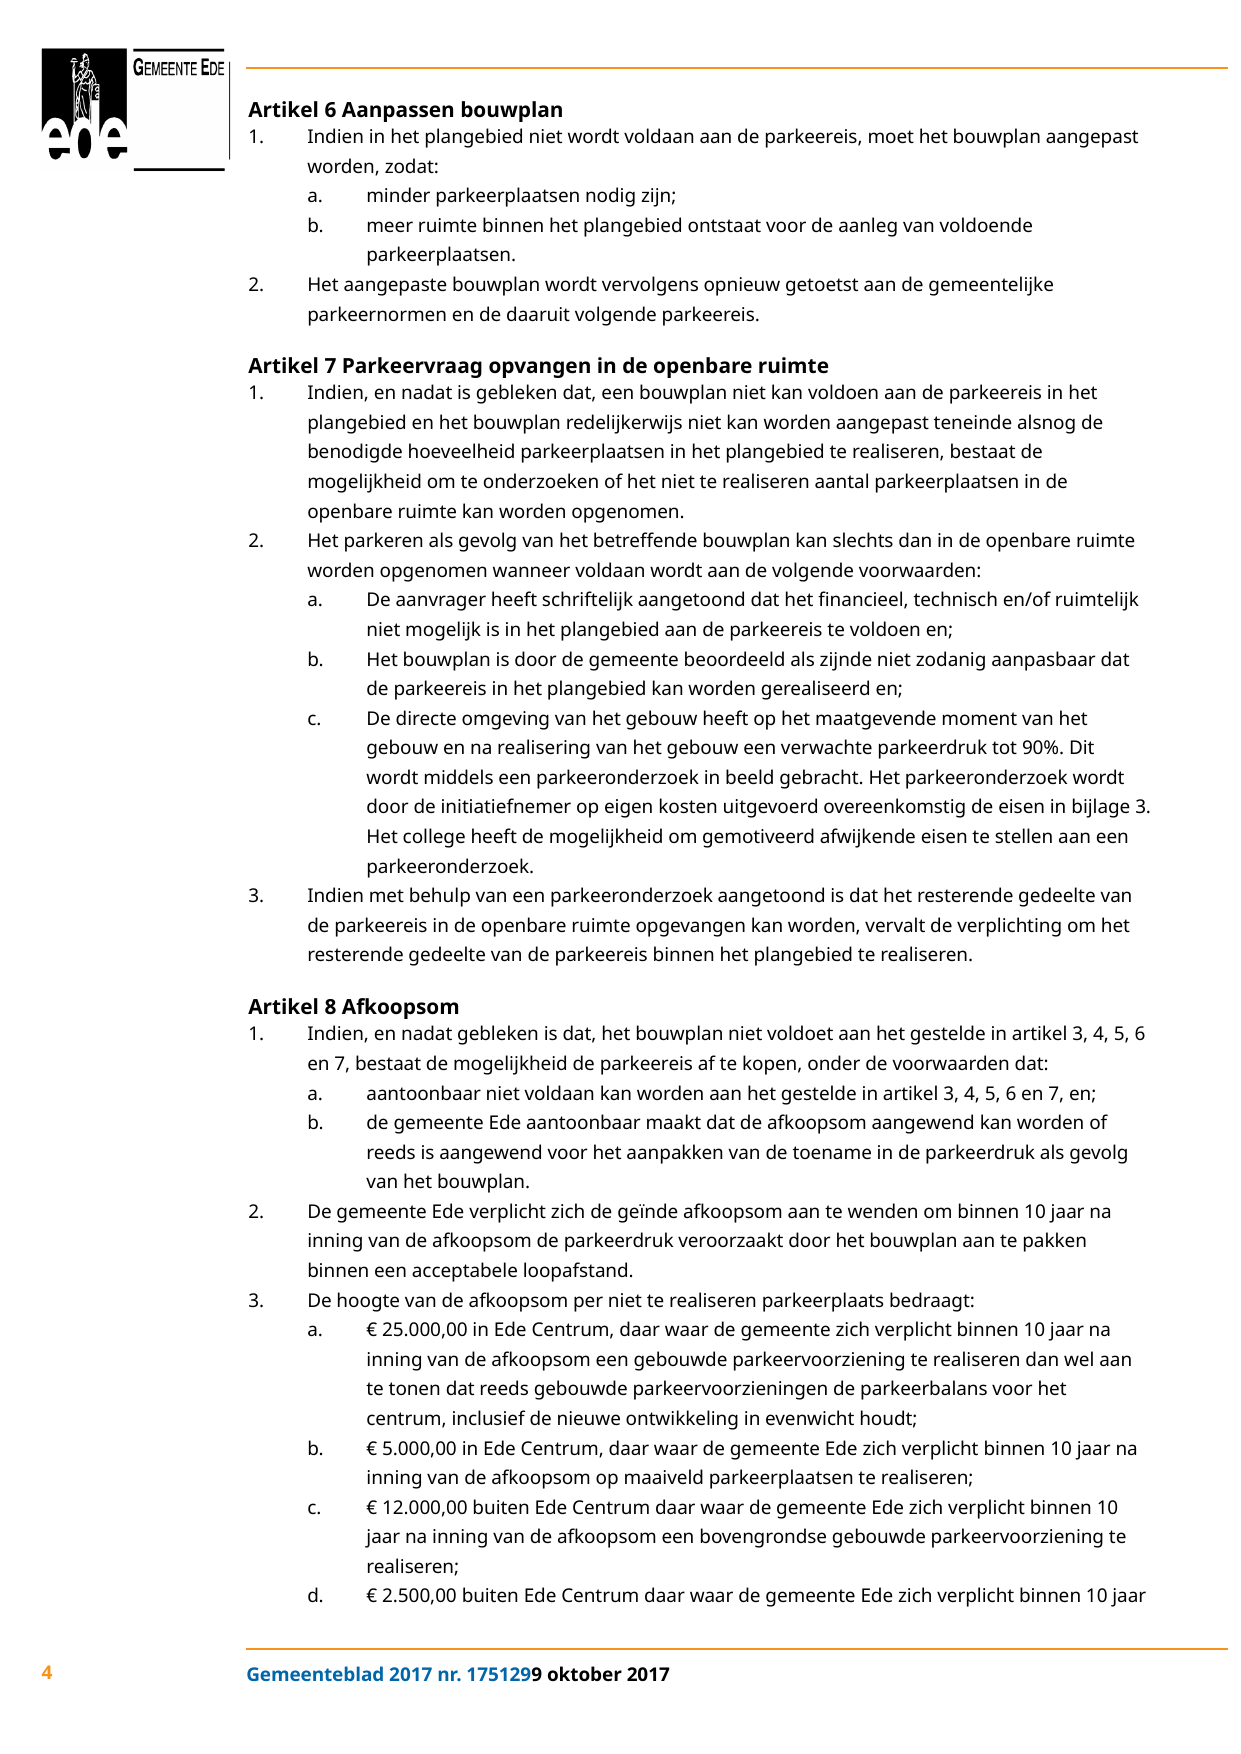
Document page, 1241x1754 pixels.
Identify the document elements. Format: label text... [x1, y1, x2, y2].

list minder parkeerplaatsen nodig zijn; [307, 182, 1152, 208]
list De gemeente Ede verplicht zich de geïnde afkoopsom aan te wenden om binnen 10 jaar na inning van de afkoopsom de parkeerdruk veroorzaakt door het bouwplan aan te pakken binnen een acceptabele loopafstand. [248, 1198, 1152, 1283]
text Artikel 7 Parkeervraag opvangen in de openbare ruimte [248, 351, 1152, 379]
list € 5.000,00 in Ede Centrum, daar waar de gemeente Ede zich verplicht binnen 10 jaar na inning van de afkoopsom op maaiveld parkeerplaatsen te realiseren; [307, 1435, 1152, 1490]
picture [41, 47, 231, 172]
list Indien, en nadat is gebleken dat, een bouwplan niet kan voldoen aan de parkeereis in het plangebied en het bouwplan redelijkerwijs niet kan worden aangepast teneinde alsnog de benodigde hoeveelheid parkeerplaatsen in het plangebied te realiseren, bestaat de mogelijkheid om te onderzoeken of het niet te realiseren aantal parkeerplaatsen in de openbare ruimte kan worden opgenomen. [248, 379, 1152, 524]
list De directe omgeving van het gebouw heeft op het maatgevende moment van het gebouw en na realisering van het gebouw een verwachte parkeerdruk tot 90%. Dit wordt middels een parkeeronderzoek in beeld gebracht. Het parkeeronderzoek wordt door de initiatiefnemer op eigen kosten uitgevoerd overeenkomstig de eisen in bijlage 3. Het college heeft de mogelijkheid om gemotiveerd afwijkende eisen te stellen aan een parkeeronderzoek. [307, 705, 1152, 879]
list € 12.000,00 buiten Ede Centrum daar waar de gemeente Ede zich verplicht binnen 10 jaar na inning van de afkoopsom een bovengrondse gebouwde parkeervoorziening te realiseren; [307, 1494, 1152, 1579]
list € 2.500,00 buiten Ede Centrum daar waar de gemeente Ede zich verplicht binnen 10 jaar [307, 1583, 1152, 1608]
list Indien, en nadat gebleken is dat, het bouwplan niet voldoet aan het gestelde in artikel 3, 4, 5, 6 en 7, bestaat de mogelijkheid de parkeereis af te kopen, onder de voorwaarden dat: [248, 1021, 1152, 1076]
list Het aangepaste bouwplan wordt vervolgens opnieuw getoetst aan de gemeentelijke parkeernormen en de daaruit volgende parkeereis. [248, 271, 1152, 326]
list Het parkeren als gevolg van het betreffende bouwplan kan slechts dan in de openbare ruimte worden opgenomen wanneer voldaan wordt aan de volgende voorwaarden: [248, 527, 1152, 583]
list € 25.000,00 in Ede Centrum, daar waar de gemeente zich verplicht binnen 10 jaar na inning van de afkoopsom een gebouwde parkeervoorziening te realiseren dan wel aan te tonen dat reeds gebouwde parkeervoorzieningen de parkeerbalans voor het centrum, inclusief de nieuwe ontwikkeling in evenwicht houdt; [307, 1316, 1152, 1431]
text Artikel 6 Aanpassen bouwplan [248, 95, 1152, 123]
list meer ruimte binnen het plangebied ontstaat voor de aanleg van voldoende parkeerplaatsen. [307, 212, 1152, 267]
list de gemeente Ede aantoonbaar maakt dat de afkoopsom aangewend kan worden of reeds is aangewend voor het aanpakken van de toename in de parkeerdruk als gevolg van het bouwplan. [307, 1109, 1152, 1194]
list aantoonbaar niet voldaan kan worden aan het gestelde in artikel 3, 4, 5, 6 en 7, en; [307, 1080, 1152, 1105]
text Artikel 8 Afkoopsom [248, 992, 1152, 1021]
list De aanvrager heeft schriftelijk aangetoond dat het financieel, technisch en/of ruimtelijk niet mogelijk is in het plangebied aan de parkeereis te voldoen en; [307, 587, 1152, 642]
list Het bouwplan is door de gemeente beoordeeld als zijnde niet zodanig aanpasbaar dat de parkeereis in het plangebied kan worden gerealiseerd en; [307, 646, 1152, 701]
list Indien in het plangebied niet wordt voldaan aan de parkeereis, moet het bouwplan aangepast worden, zodat: [248, 123, 1152, 178]
list Indien met behulp van een parkeeronderzoek aangetoond is dat het resterende gedeelte van de parkeereis in de openbare ruimte opgevangen kan worden, vervalt de verplichting om het resterende gedeelte van de parkeereis binnen het plangebied te realiseren. [248, 882, 1152, 967]
list De hoogte van de afkoopsom per niet te realiseren parkeerplaats bedraagt: [248, 1287, 1152, 1312]
